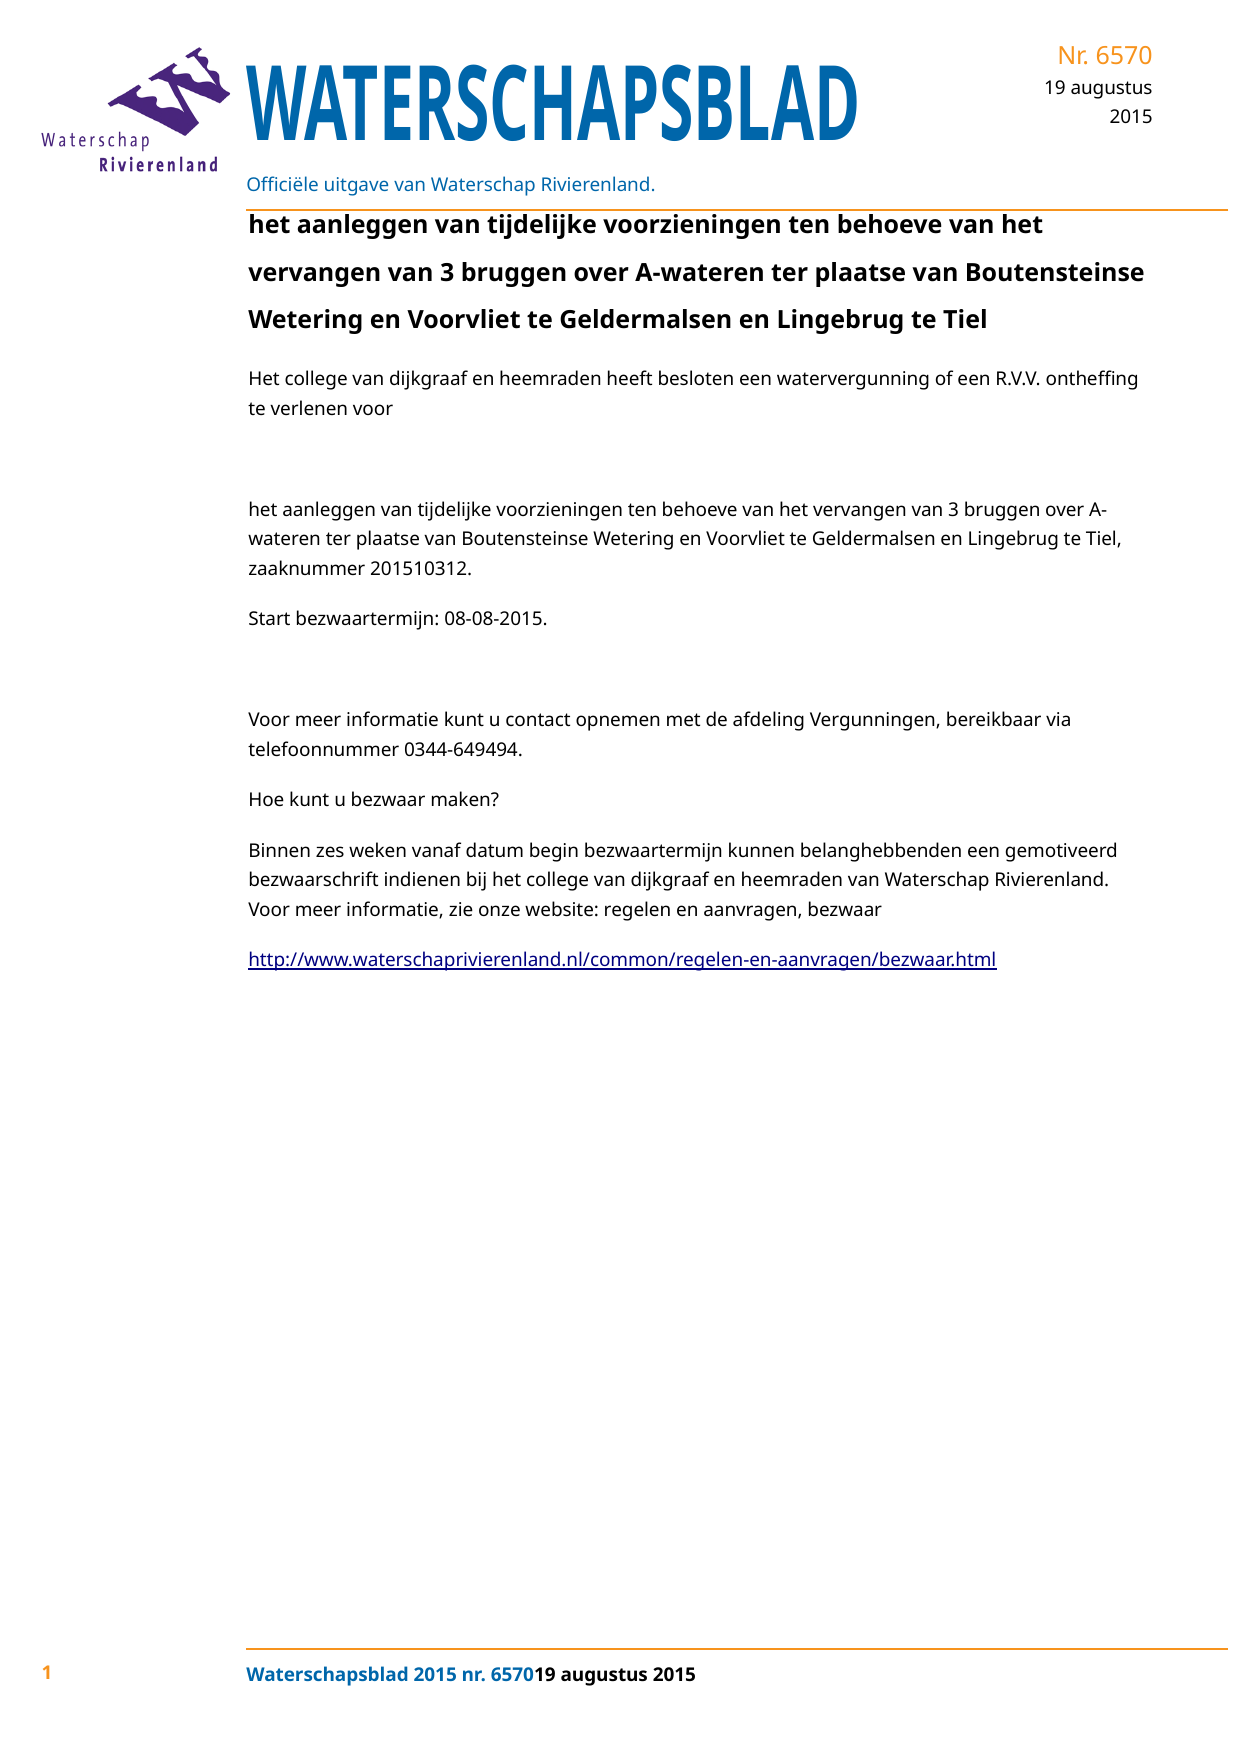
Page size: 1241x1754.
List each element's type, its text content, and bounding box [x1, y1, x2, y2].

text het aanleggen van tijdelijke voorzieningen ten behoeve van het vervangen van 3 bruggen over A-wateren ter plaatse van Boutensteinse Wetering en Voorvliet te Geldermalsen en Lingebrug te Tiel, zaaknummer 201510312. [248, 496, 1152, 581]
text Binnen zes weken vanaf datum begin bezwaartermijn kunnen belanghebbenden een gemotiveerd bezwaarschrift indienen bij het college van dijkgraaf en heemraden van Waterschap Rivierenland. Voor meer informatie, zie onze website: regelen en aanvragen, bezwaar [248, 837, 1152, 922]
text http://www.waterschaprivierenland.nl/common/regelen-en-aanvragen/bezwaar.html [248, 946, 1152, 972]
text Voor meer informatie kunt u contact opnemen met de afdeling Vergunningen, bereikbaar via telefoonnummer 0344-649494. [248, 706, 1152, 762]
text Het college van dijkgraaf en heemraden heeft besloten een watervergunning of een R.V.V. ontheffing te verlenen voor [248, 366, 1152, 421]
text Hoe kunt u bezwaar maken? [248, 786, 1152, 812]
text het aanleggen van tijdelijke voorzieningen ten behoeve van het vervangen van 3 bruggen over A-wateren ter plaatse van Boutensteinse Wetering en Voorvliet te Geldermalsen en Lingebrug te Tiel [248, 211, 1152, 336]
picture [41, 47, 231, 172]
text Start bezwaartermijn: 08-08-2015. [248, 606, 1152, 631]
